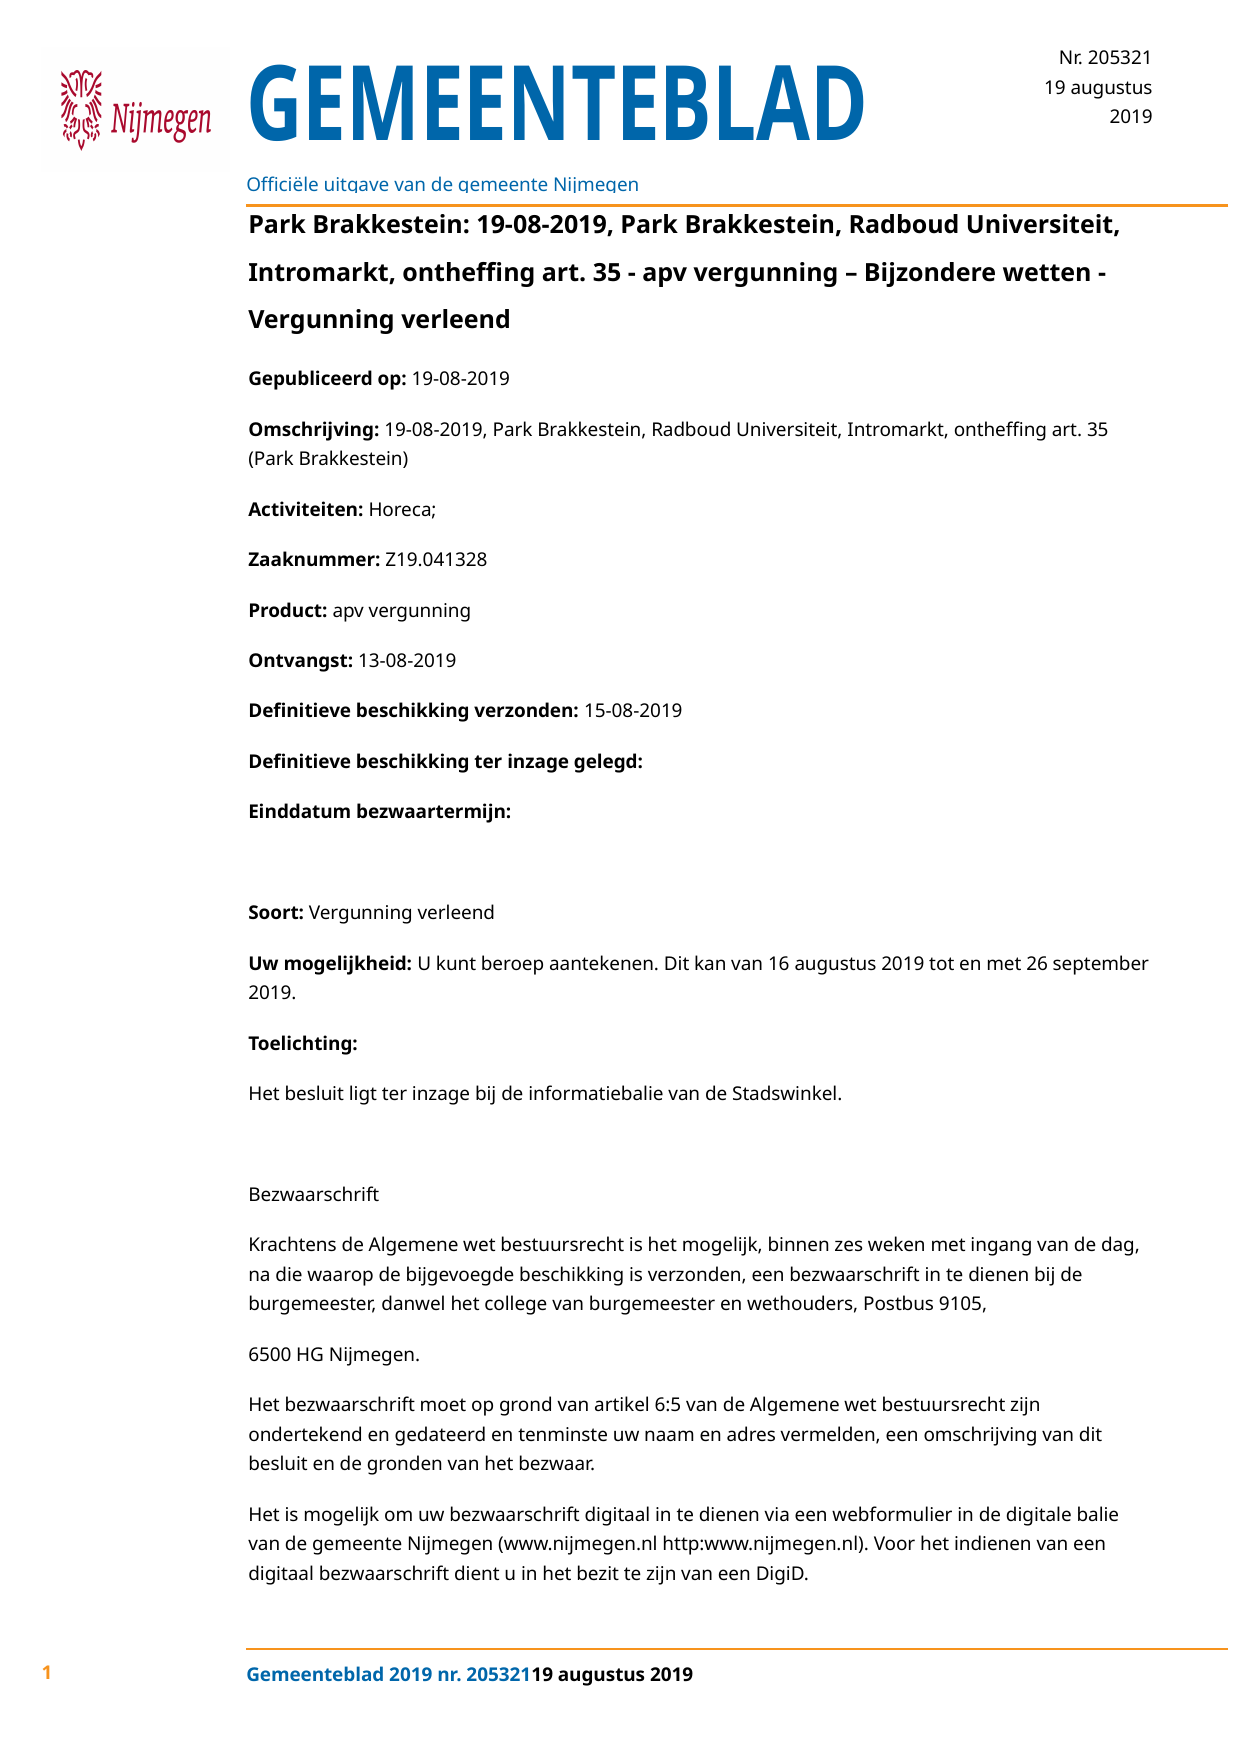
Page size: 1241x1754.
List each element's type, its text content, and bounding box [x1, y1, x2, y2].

text Ontvangst: 13-08-2019 [248, 647, 1152, 673]
text Omschrijving: 19-08-2019, Park Brakkestein, Radboud Universiteit, Intromarkt, ontheffing art. 35 (Park Brakkestein) [248, 416, 1152, 471]
text Definitieve beschikking verzonden: 15-08-2019 [248, 698, 1152, 723]
text Zaaknummer: Z19.041328 [248, 546, 1152, 572]
text Park Brakkestein: 19-08-2019, Park Brakkestein, Radboud Universiteit, Intromarkt, ontheffing art. 35 - apv vergunning – Bijzondere wetten - Vergunning verleend [248, 207, 1152, 336]
text Definitieve beschikking ter inzage gelegd: [248, 748, 1152, 774]
text 6500 HG Nijmegen. [248, 1341, 1152, 1367]
text Activiteiten: Horeca; [248, 496, 1152, 522]
text Einddatum bezwaartermijn: [248, 798, 1152, 824]
text Uw mogelijkheid: U kunt beroep aantekenen. Dit kan van 16 augustus 2019 tot en met 26 september 2019. [248, 950, 1152, 1005]
text Het besluit ligt ter inzage bij de informatiebalie van de Stadswinkel. [248, 1080, 1152, 1106]
text Krachtens de Algemene wet bestuursrecht is het mogelijk, binnen zes weken met ingang van de dag, na die waarop de bijgevoegde beschikking is verzonden, een bezwaarschrift in te dienen bij de burgemeester, danwel het college van burgemeester en wethouders, Postbus 9105, [248, 1231, 1152, 1316]
text Het bezwaarschrift moet op grond van artikel 6:5 van de Algemene wet bestuursrecht zijn ondertekend en gedateerd en tenminste uw naam en adres vermelden, een omschrijving van dit besluit en de gronden van het bezwaar. [248, 1391, 1152, 1476]
text Product: apv vergunning [248, 597, 1152, 622]
text Soort: Vergunning verleend [248, 899, 1152, 925]
text Gepubliceerd op: 19-08-2019 [248, 366, 1152, 391]
text Toelichting: [248, 1030, 1152, 1055]
text Bezwaarschrift [248, 1181, 1152, 1207]
text Het is mogelijk om uw bezwaarschrift digitaal in te dienen via een webformulier in de digitale balie van de gemeente Nijmegen (www.nijmegen.nl http:www.nijmegen.nl). Voor het indienen van een digitaal bezwaarschrift dient u in het bezit te zijn van een DigiD. [248, 1501, 1152, 1586]
picture [41, 47, 231, 172]
